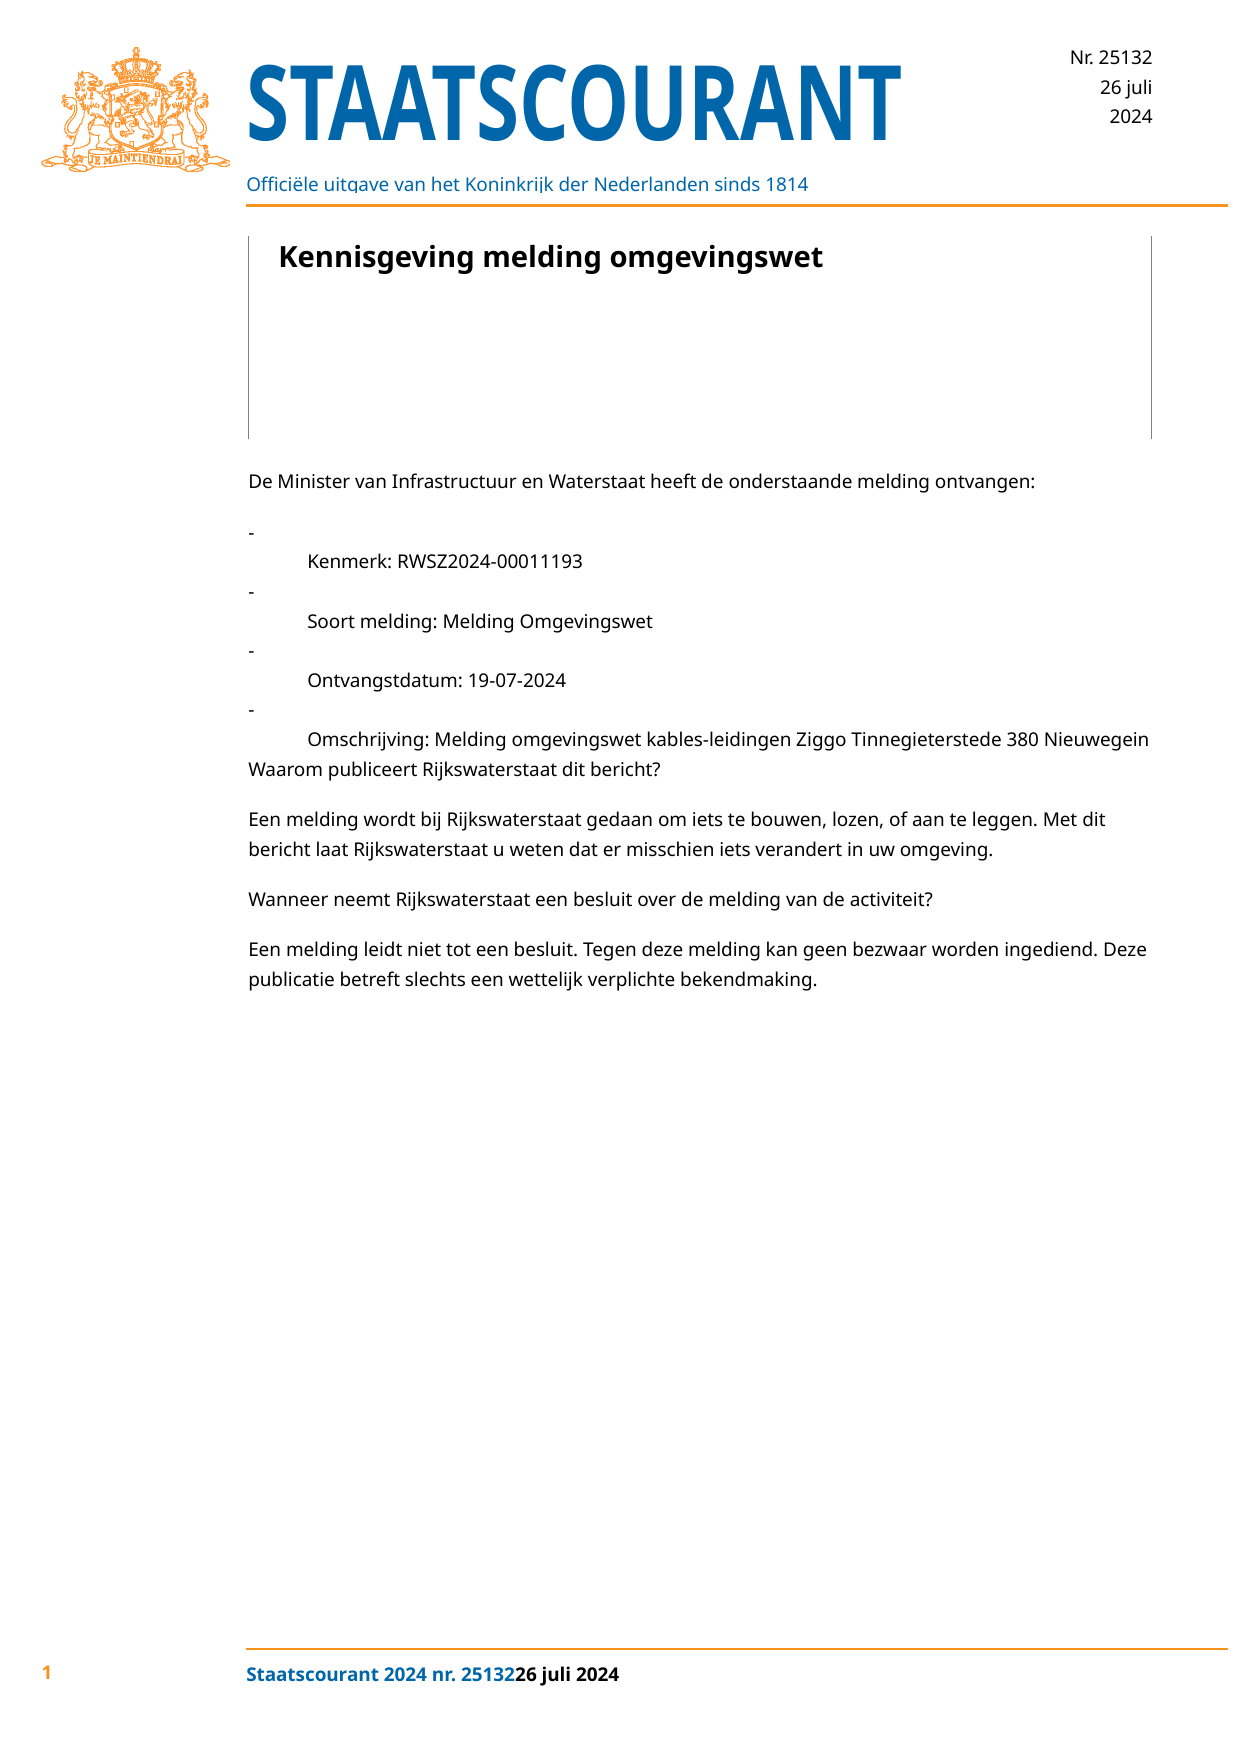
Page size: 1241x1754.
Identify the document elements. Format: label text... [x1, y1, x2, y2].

picture [41, 47, 231, 172]
picture [912, 236, 1090, 414]
table_header Kennisgeving melding omgevingswet [249, 236, 850, 439]
table_header [850, 414, 1151, 439]
table_header [850, 236, 912, 413]
list Omschrijving: Melding omgevingswet kables-leidingen Ziggo Tinnegieterstede 380 Nieuwegein [248, 726, 1152, 752]
table_header [1090, 236, 1151, 413]
text Een melding wordt bij Rijkswaterstaat gedaan om iets te bouwen, lozen, of aan te leggen. Met dit bericht laat Rijkswaterstaat u weten dat er misschien iets verandert in uw omgeving. [248, 806, 1152, 861]
text Wanneer neemt Rijkswaterstaat een besluit over de melding van de activiteit? [248, 886, 1152, 912]
text Waarom publiceert Rijkswaterstaat dit bericht? [248, 756, 1152, 781]
text Een melding leidt niet tot een besluit. Tegen deze melding kan geen bezwaar worden ingediend. Deze publicatie betreft slechts een wettelijk verplichte bekendmaking. [248, 937, 1152, 992]
list Kenmerk: RWSZ2024-00011193 [248, 549, 1152, 574]
list Ontvangstdatum: 19-07-2024 [248, 667, 1152, 693]
list Soort melding: Melding Omgevingswet [248, 608, 1152, 633]
text De Minister van Infrastructuur en Waterstaat heeft de onderstaande melding ontvangen: [248, 469, 1152, 494]
